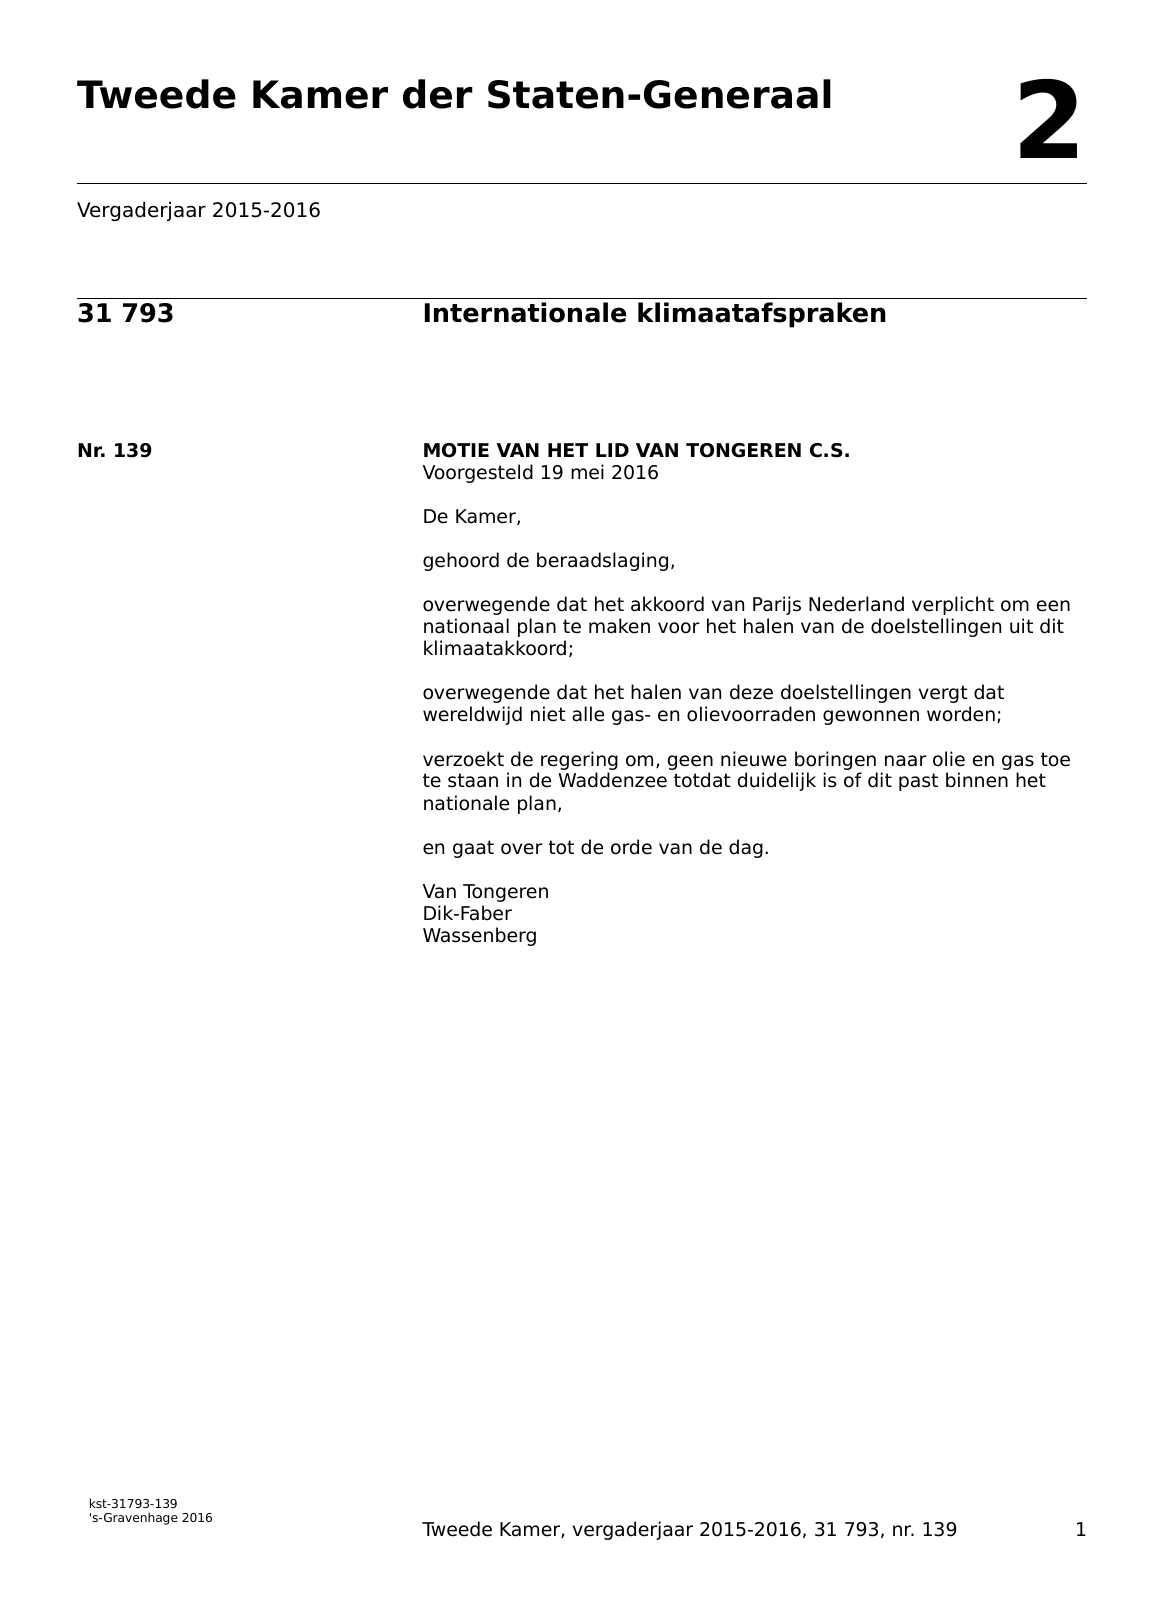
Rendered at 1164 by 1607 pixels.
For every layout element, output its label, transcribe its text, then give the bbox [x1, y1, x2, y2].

table_header Tweede Kamer der Staten-Generaal [77, 59, 886, 183]
table_cell Vergaderjaar 2015-2016 [77, 184, 1087, 298]
text Voorgesteld 19 mei 2016 [422, 462, 1087, 484]
text Van Tongeren [422, 881, 1087, 903]
subtitle 31 793 Internationale klimaatafspraken [77, 299, 1087, 329]
text kst-31793-139 [88, 1497, 323, 1511]
text gehoord de beraadslaging, [422, 550, 1087, 572]
text overwegende dat het akkoord van Parijs Nederland verplicht om een nationaal plan te maken voor het halen van de doelstellingen uit dit klimaatakkoord; [422, 594, 1087, 660]
text overwegende dat het halen van deze doelstellingen vergt dat wereldwijd niet alle gas- en olievoorraden gewonnen worden; [422, 682, 1087, 726]
text verzoekt de regering om, geen nieuwe boringen naar olie en gas toe te staan in de Waddenzee totdat duidelijk is of dit past binnen het nationale plan, [422, 748, 1087, 814]
text De Kamer, [422, 506, 1087, 528]
text Dik-Faber [422, 903, 1087, 925]
table_header 2 [886, 59, 1087, 183]
text en gaat over tot de orde van de dag. [422, 837, 1087, 858]
subtitle Nr. 139 MOTIE VAN HET LID VAN TONGEREN C.S. [77, 440, 1087, 462]
text 's-Gravenhage 2016 [88, 1511, 323, 1525]
text Wassenberg [422, 925, 1087, 947]
